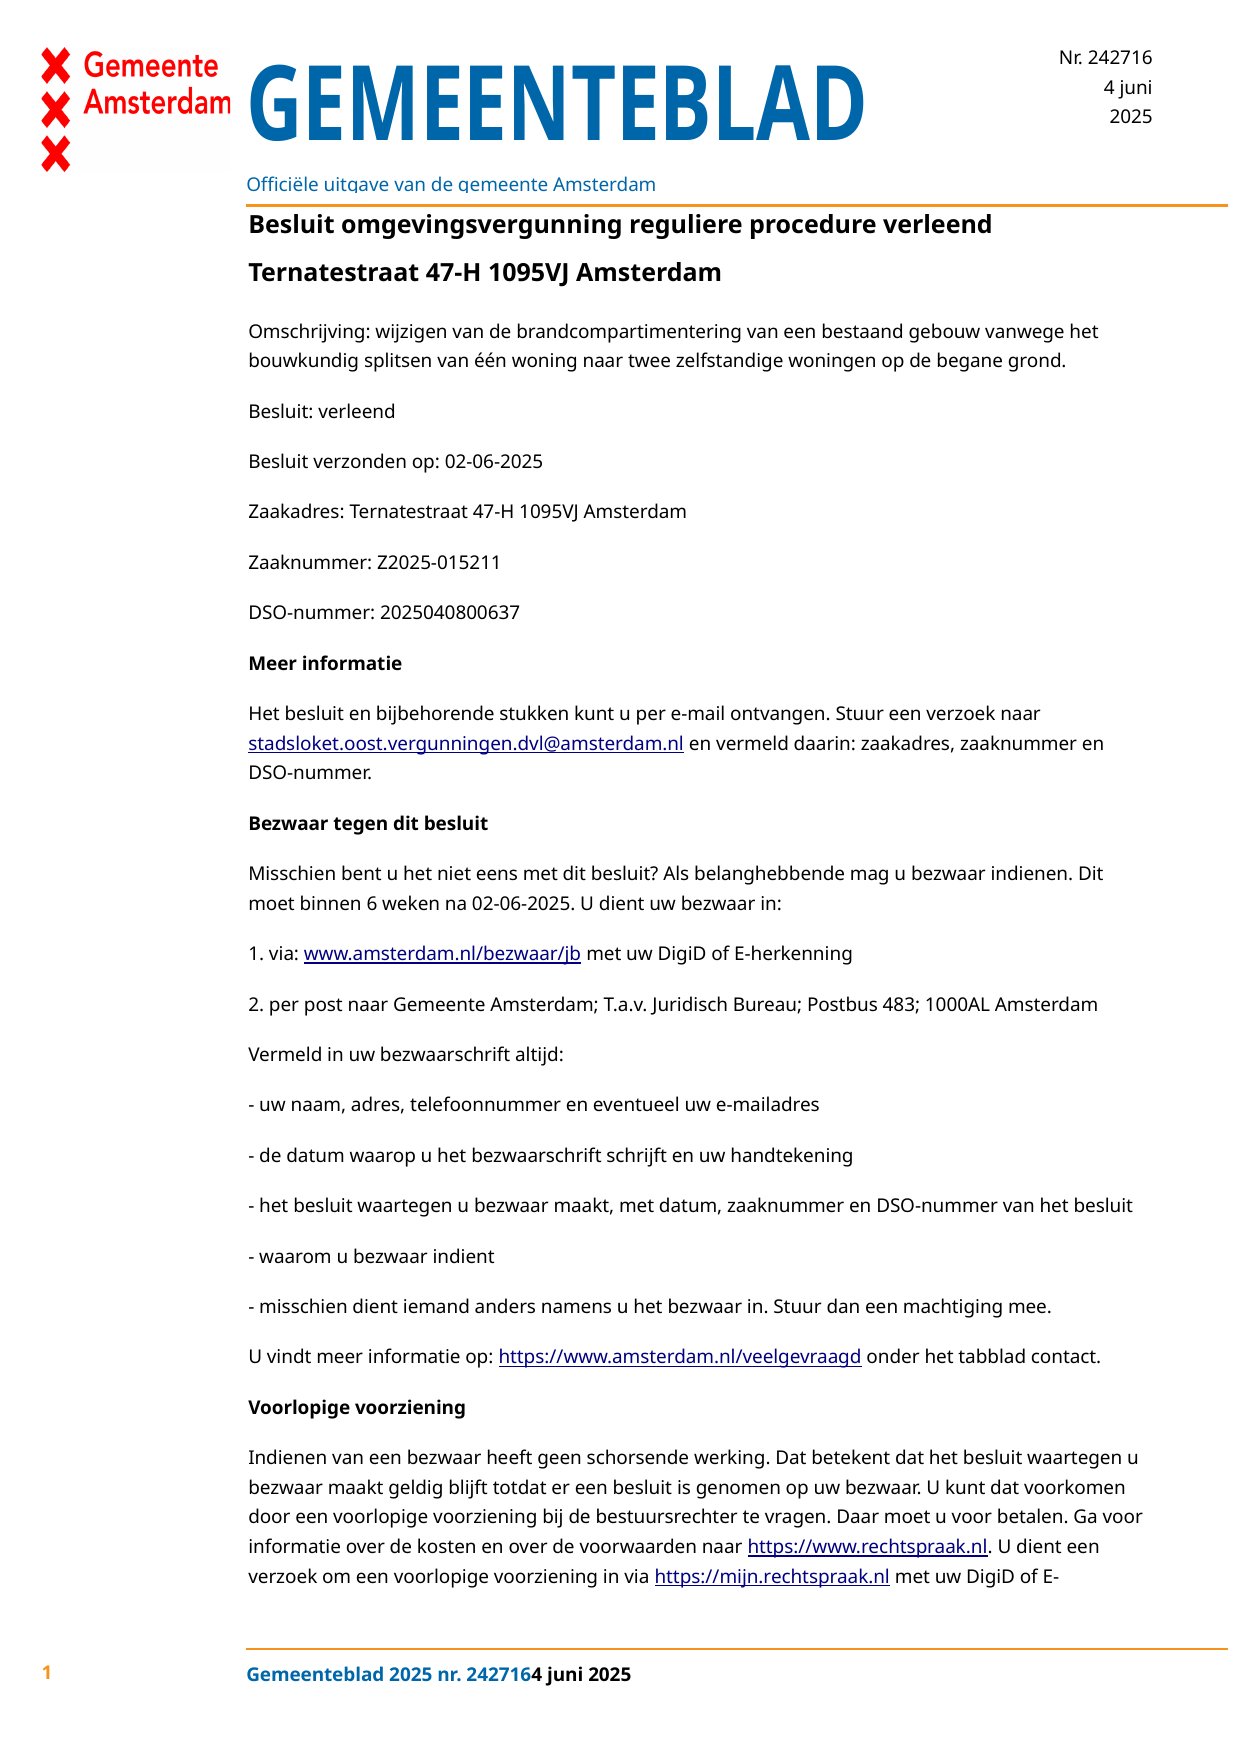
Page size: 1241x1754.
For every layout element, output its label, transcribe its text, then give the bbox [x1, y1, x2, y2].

text - misschien dient iemand anders namens u het bezwaar in. Stuur dan een machtiging mee. [248, 1293, 1152, 1319]
text Bezwaar tegen dit besluit [248, 810, 1152, 836]
text U vindt meer informatie op: https://www.amsterdam.nl/veelgevraagd onder het tabblad contact. [248, 1344, 1152, 1369]
text Het besluit en bijbehorende stukken kunt u per e-mail ontvangen. Stuur een verzoek naar stadsloket.oost.vergunningen.dvl@amsterdam.nl en vermeld daarin: zaakadres, zaaknummer en DSO-nummer. [248, 700, 1152, 785]
text - de datum waarop u het bezwaarschrift schrijft en uw handtekening [248, 1142, 1152, 1168]
text Omschrijving: wijzigen van de brandcompartimentering van een bestaand gebouw vanwege het bouwkundig splitsen van één woning naar twee zelfstandige woningen op de begane grond. [248, 318, 1152, 373]
text Meer informatie [248, 650, 1152, 676]
picture [41, 47, 231, 172]
text Besluit: verleend [248, 398, 1152, 424]
text - uw naam, adres, telefoonnummer en eventueel uw e-mailadres [248, 1092, 1152, 1117]
text Besluit verzonden op: 02-06-2025 [248, 448, 1152, 474]
text - waarom u bezwaar indient [248, 1243, 1152, 1269]
text 2. per post naar Gemeente Amsterdam; T.a.v. Juridisch Bureau; Postbus 483; 1000AL Amsterdam [248, 991, 1152, 1017]
text - het besluit waartegen u bezwaar maakt, met datum, zaaknummer en DSO-nummer van het besluit [248, 1192, 1152, 1218]
text 1. via: www.amsterdam.nl/bezwaar/jb met uw DigiD of E-herkenning [248, 940, 1152, 966]
text Vermeld in uw bezwaarschrift altijd: [248, 1041, 1152, 1067]
text Zaaknummer: Z2025-015211 [248, 549, 1152, 575]
text Indienen van een bezwaar heeft geen schorsende werking. Dat betekent dat het besluit waartegen u bezwaar maakt geldig blijft totdat er een besluit is genomen op uw bezwaar. U kunt dat voorkomen door een voorlopige voorziening bij de bestuursrechter te vragen. Daar moet u voor betalen. Ga voor informatie over de kosten en over de voorwaarden naar https://www.rechtspraak.nl. U dient een verzoek om een voorlopige voorziening in via https://mijn.rechtspraak.nl met uw DigiD of E- [248, 1444, 1152, 1589]
text Zaakadres: Ternatestraat 47-H 1095VJ Amsterdam [248, 499, 1152, 524]
text DSO-nummer: 2025040800637 [248, 599, 1152, 625]
text Besluit omgevingsvergunning reguliere procedure verleend Ternatestraat 47-H 1095VJ Amsterdam [248, 207, 1152, 288]
text Voorlopige voorziening [248, 1394, 1152, 1420]
text Misschien bent u het niet eens met dit besluit? Als belanghebbende mag u bezwaar indienen. Dit moet binnen 6 weken na 02-06-2025. U dient uw bezwaar in: [248, 860, 1152, 916]
